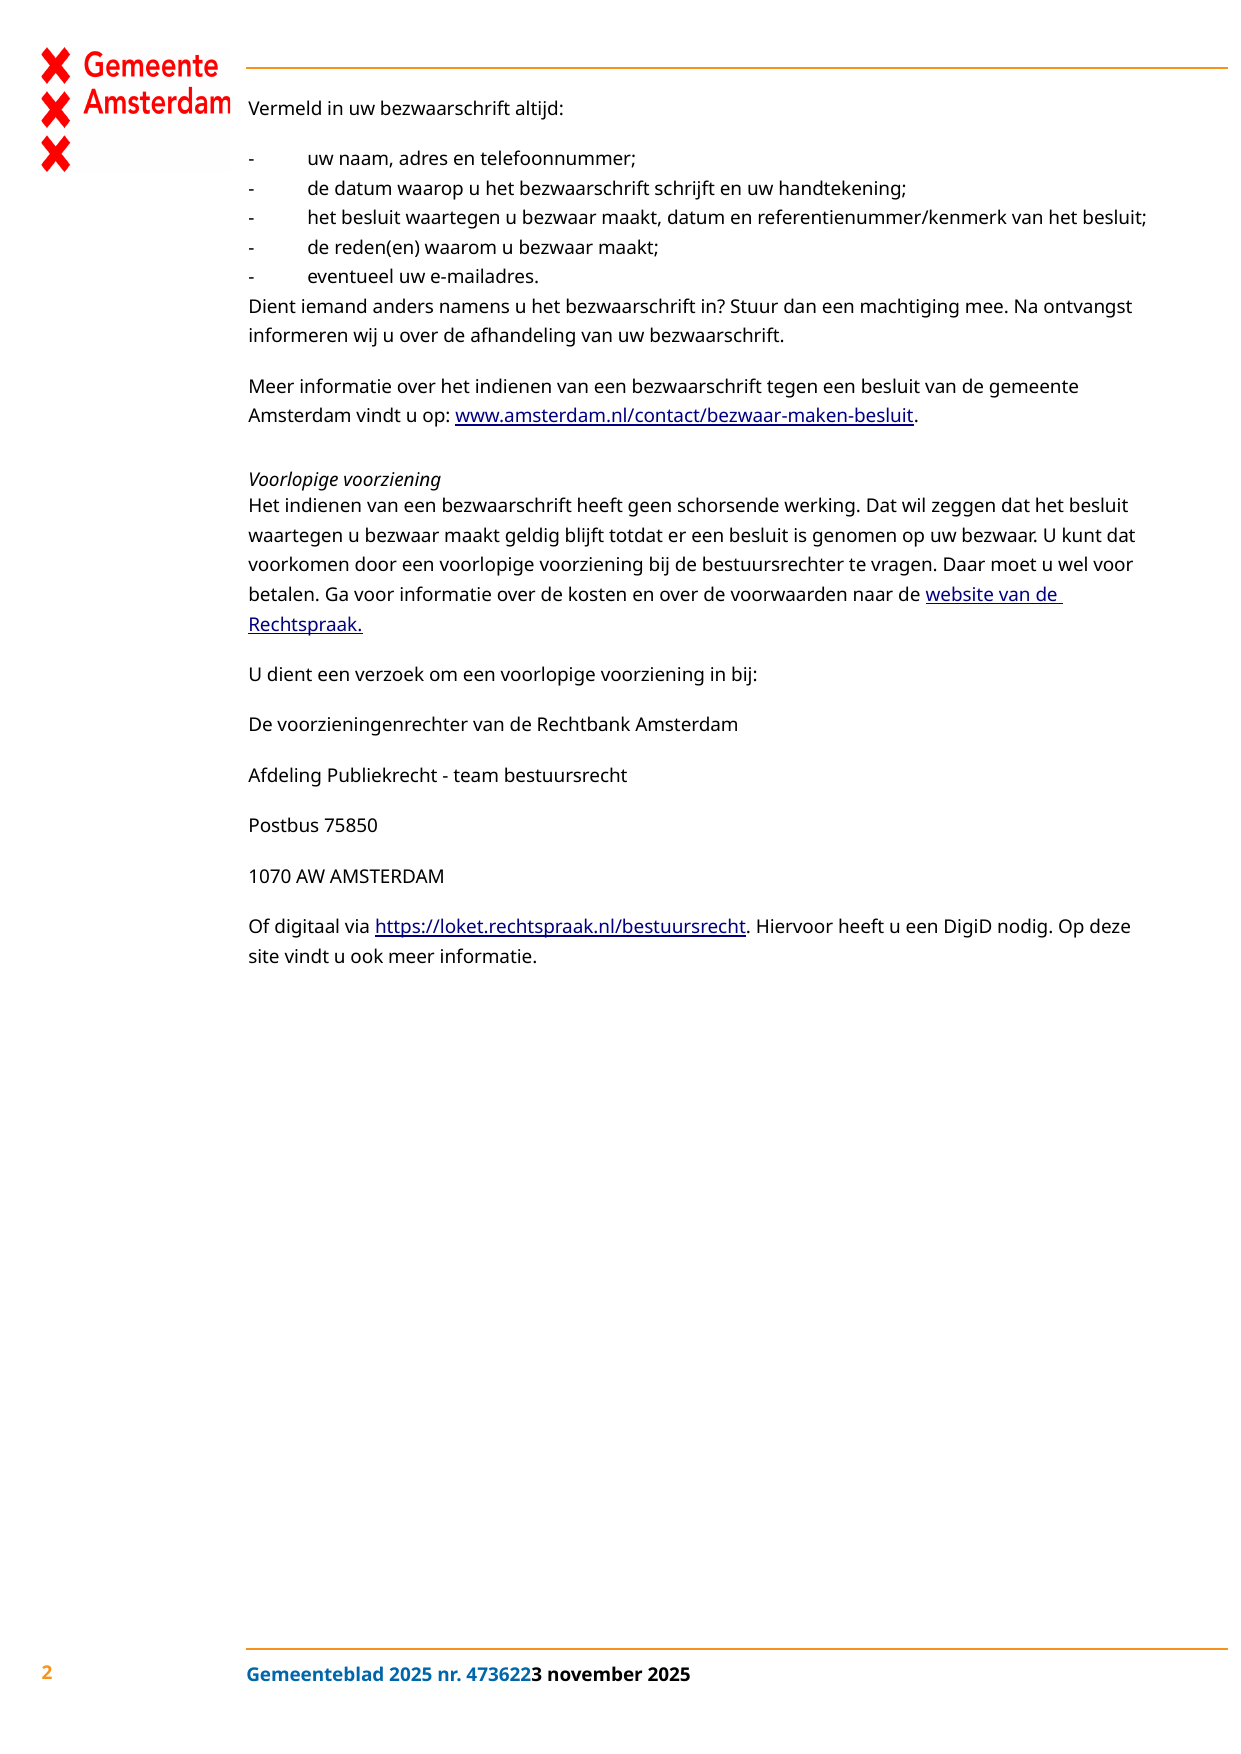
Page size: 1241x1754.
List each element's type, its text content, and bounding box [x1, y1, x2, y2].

text Voorlopige voorziening [248, 467, 1152, 492]
text Meer informatie over het indienen van een bezwaarschrift tegen een besluit van de gemeente Amsterdam vindt u op: www.amsterdam.nl/contact/bezwaar-maken-besluit. [248, 373, 1152, 428]
text Dient iemand anders namens u het bezwaarschrift in? Stuur dan een machtiging mee. Na ontvangst informeren wij u over de afhandeling van uw bezwaarschrift. [248, 293, 1152, 348]
text Of digitaal via https://loket.rechtspraak.nl/bestuursrecht. Hiervoor heeft u een DigiD nodig. Op deze site vindt u ook meer informatie. [248, 913, 1152, 968]
text Het indienen van een bezwaarschrift heeft geen schorsende werking. Dat wil zeggen dat het besluit waartegen u bezwaar maakt geldig blijft totdat er een besluit is genomen op uw bezwaar. U kunt dat voorkomen door een voorlopige voorziening bij de bestuursrechter te vragen. Daar moet u wel voor betalen. Ga voor informatie over de kosten en over de voorwaarden naar de website van de Rechtspraak. [248, 492, 1152, 636]
list de reden(en) waarom u bezwaar maakt; [248, 234, 1152, 260]
list het besluit waartegen u bezwaar maakt, datum en referentienummer/kenmerk van het besluit; [248, 204, 1152, 230]
text 1070 AW AMSTERDAM [248, 863, 1152, 888]
list uw naam, adres en telefoonnummer; [248, 145, 1152, 171]
list eventueel uw e-mailadres. [248, 263, 1152, 289]
text De voorzieningenrechter van de Rechtbank Amsterdam [248, 712, 1152, 737]
list de datum waarop u het bezwaarschrift schrijft en uw handtekening; [248, 175, 1152, 201]
picture [41, 47, 231, 172]
text Vermeld in uw bezwaarschrift altijd: [248, 95, 1152, 121]
text U dient een verzoek om een voorlopige voorziening in bij: [248, 661, 1152, 687]
text Postbus 75850 [248, 812, 1152, 838]
text Afdeling Publiekrecht - team bestuursrecht [248, 762, 1152, 788]
